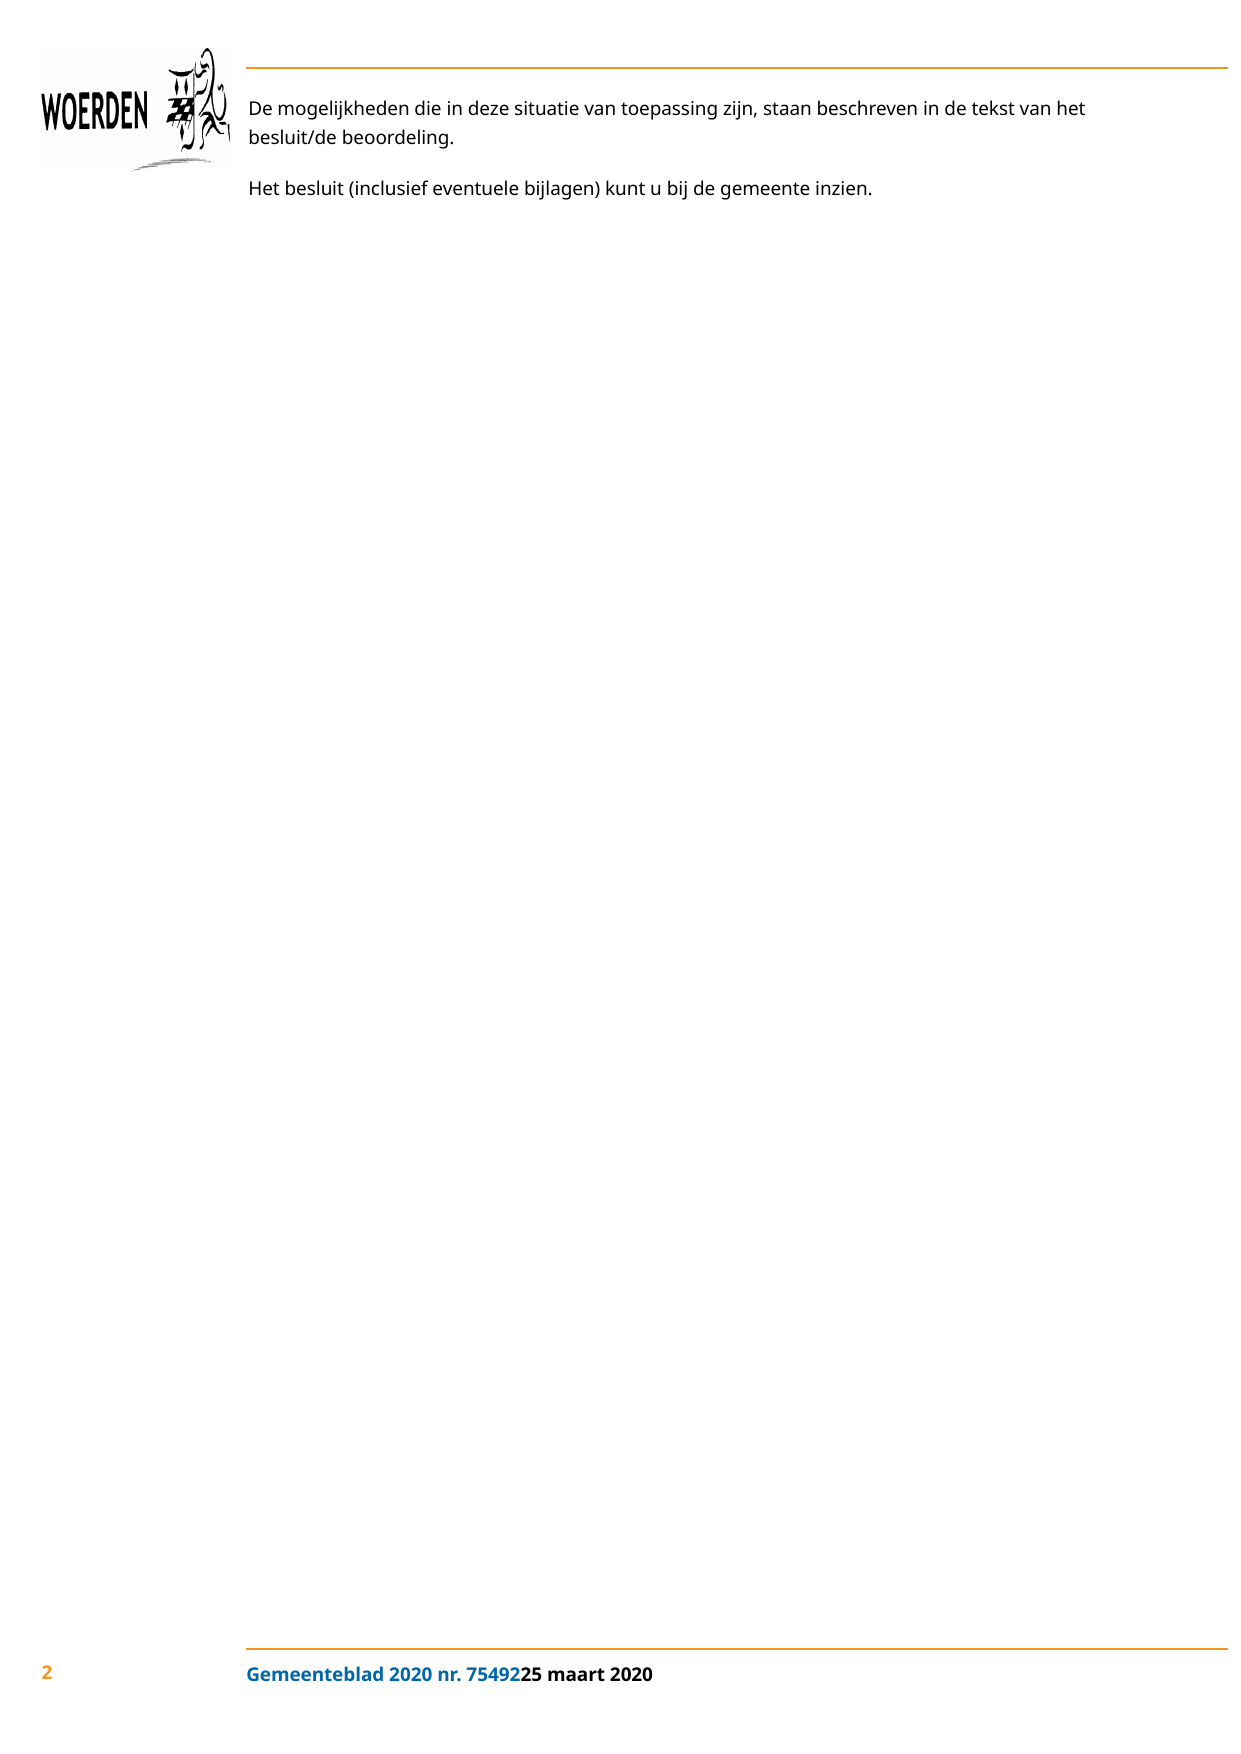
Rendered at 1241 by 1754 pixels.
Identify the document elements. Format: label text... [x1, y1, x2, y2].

text De mogelijkheden die in deze situatie van toepassing zijn, staan beschreven in de tekst van het besluit/de beoordeling. [248, 95, 1152, 150]
text Het besluit (inclusief eventuele bijlagen) kunt u bij de gemeente inzien. [248, 175, 1152, 201]
picture [41, 47, 231, 172]
